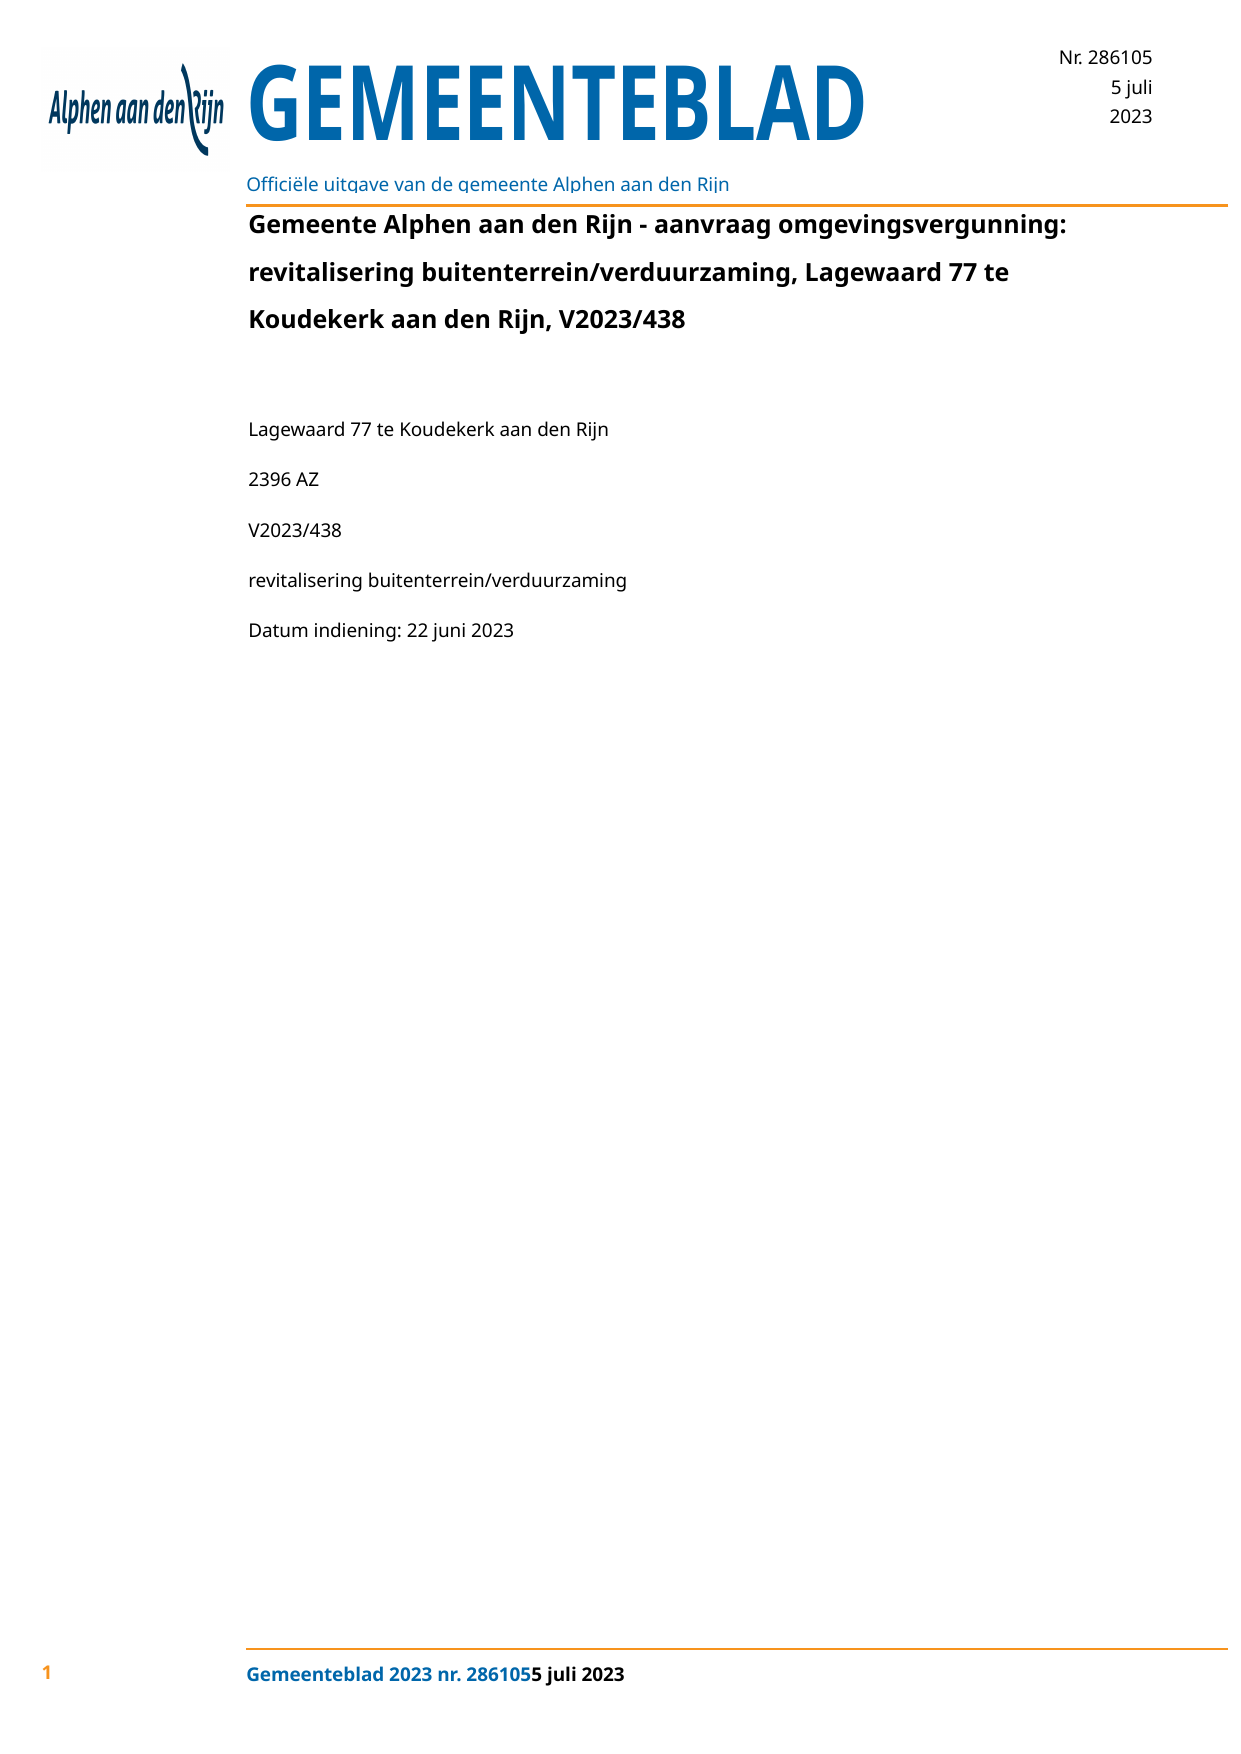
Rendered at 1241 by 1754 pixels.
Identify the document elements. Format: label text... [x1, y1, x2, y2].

text 2396 AZ [248, 466, 1152, 492]
text V2023/438 [248, 517, 1152, 542]
text revitalisering buitenterrein/verduurzaming [248, 567, 1152, 593]
picture [41, 47, 231, 172]
text Datum indiening: 22 juni 2023 [248, 618, 1152, 643]
text Gemeente Alphen aan den Rijn - aanvraag omgevingsvergunning: revitalisering buitenterrein/verduurzaming, Lagewaard 77 te Koudekerk aan den Rijn, V2023/438 [248, 207, 1152, 336]
text Lagewaard 77 te Koudekerk aan den Rijn [248, 416, 1152, 442]
